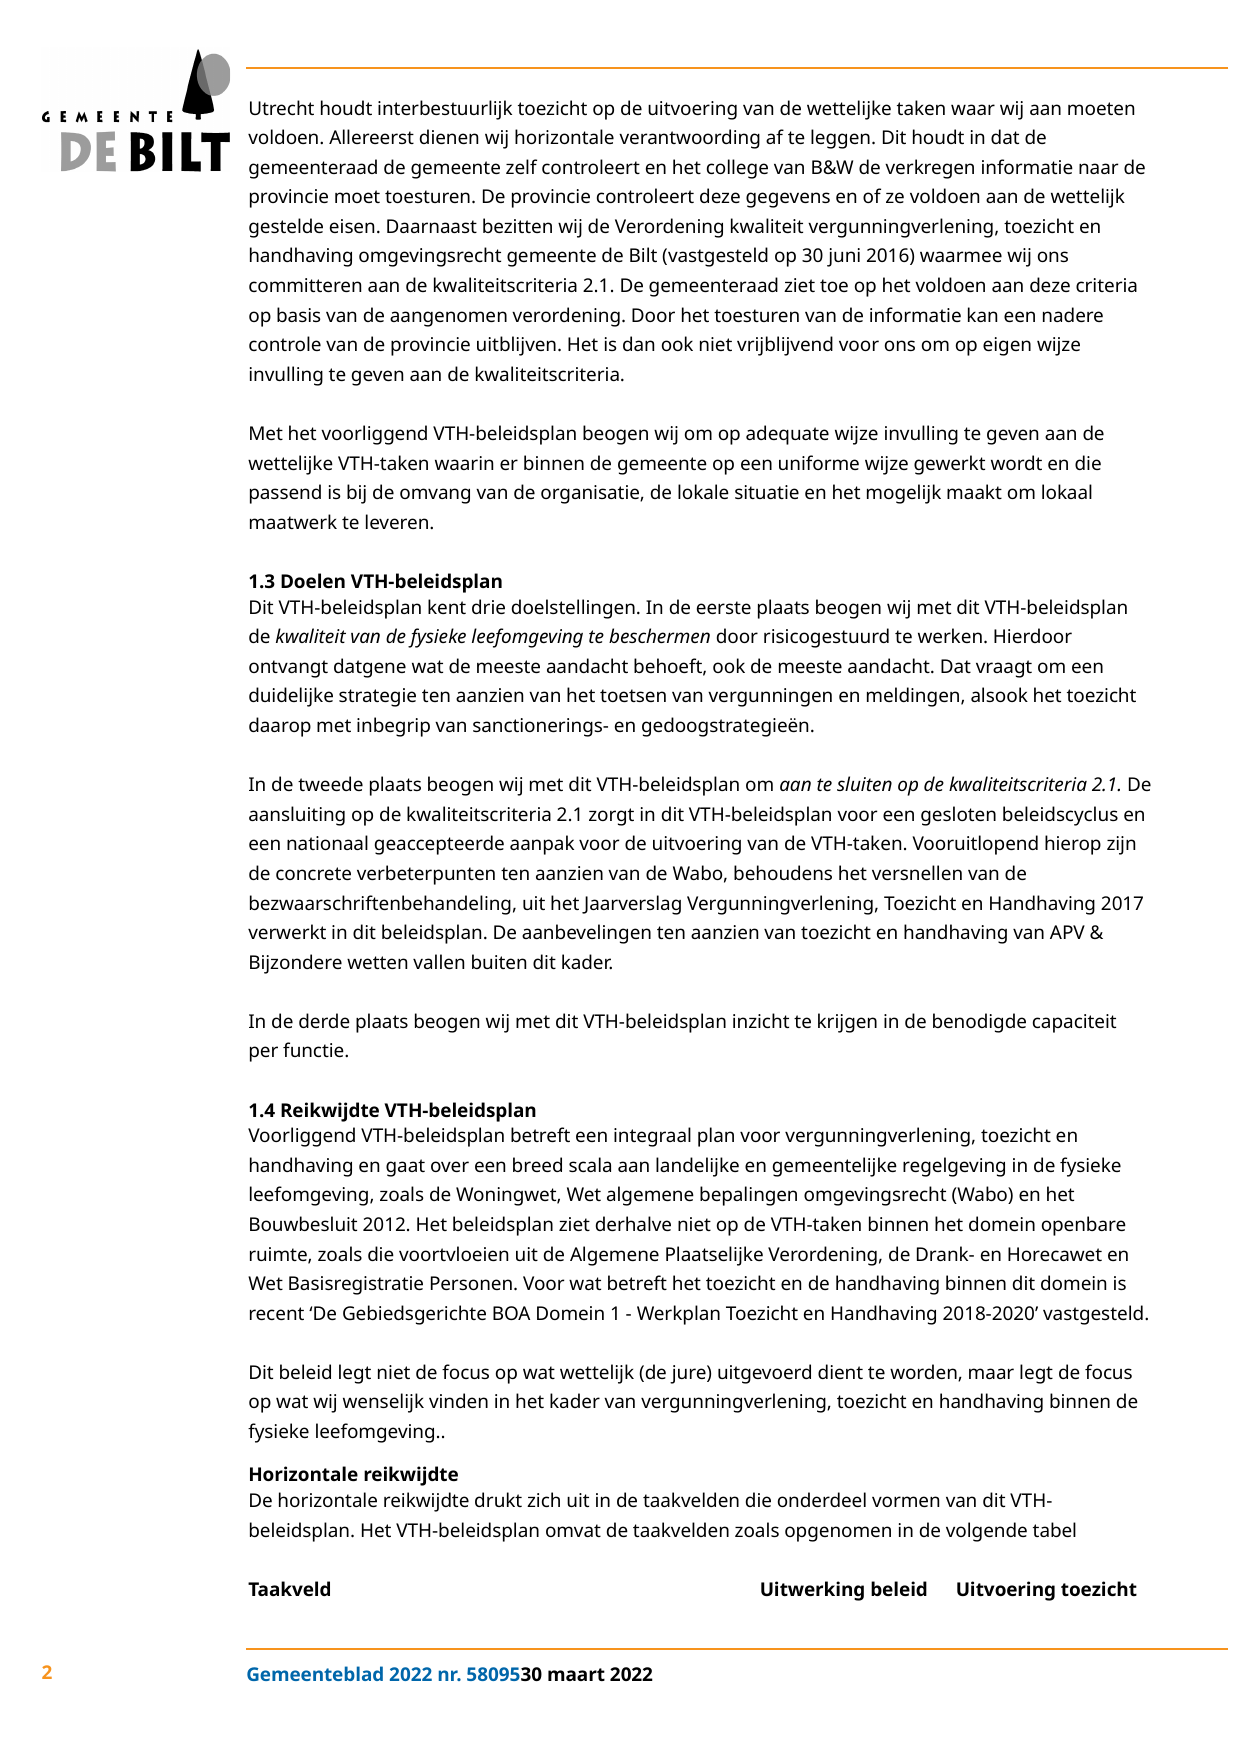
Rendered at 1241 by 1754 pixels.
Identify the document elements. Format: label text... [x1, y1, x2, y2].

text Voorliggend VTH-beleidsplan betreft een integraal plan voor vergunningverlening, toezicht en handhaving en gaat over een breed scala aan landelijke en gemeentelijke regelgeving in de fysieke leefomgeving, zoals de Woningwet, Wet algemene bepalingen omgevingsrecht (Wabo) en het Bouwbesluit 2012. Het beleidsplan ziet derhalve niet op de VTH-taken binnen het domein openbare ruimte, zoals die voortvloeien uit de Algemene Plaatselijke Verordening, de Drank- en Horecawet en Wet Basisregistratie Personen. Voor wat betreft het toezicht en de handhaving binnen dit domein is recent ‘De Gebiedsgerichte BOA Domein 1 - Werkplan Toezicht en Handhaving 2018-2020’ vastgesteld. [248, 1122, 1152, 1326]
text 1.3 Doelen VTH-beleidsplan [248, 568, 1152, 594]
text Utrecht houdt interbestuurlijk toezicht op de uitvoering van de wettelijke taken waar wij aan moeten voldoen. Allereerst dienen wij horizontale verantwoording af te leggen. Dit houdt in dat de gemeenteraad de gemeente zelf controleert en het college van B&W de verkregen informatie naar de provincie moet toesturen. De provincie controleert deze gegevens en of ze voldoen aan de wettelijk gestelde eisen. Daarnaast bezitten wij de Verordening kwaliteit vergunningverlening, toezicht en handhaving omgevingsrecht gemeente de Bilt (vastgesteld op 30 juni 2016) waarmee wij ons committeren aan de kwaliteitscriteria 2.1. De gemeenteraad ziet toe op het voldoen aan deze criteria op basis van de aangenomen verordening. Door het toesturen van de informatie kan een nadere controle van de provincie uitblijven. Het is dan ook niet vrijblijvend voor ons om op eigen wijze invulling te geven aan de kwaliteitscriteria. [248, 95, 1152, 387]
text De horizontale reikwijdte drukt zich uit in de taakvelden die onderdeel vormen van dit VTH-beleidsplan. Het VTH-beleidsplan omvat de taakvelden zoals opgenomen in de volgende tabel [248, 1487, 1152, 1542]
text Horizontale reikwijdte [248, 1461, 1152, 1487]
table_header Uitwerking beleid [760, 1576, 956, 1602]
text Dit beleid legt niet de focus op wat wettelijk (de jure) uitgevoerd dient te worden, maar legt de focus op wat wij wenselijk vinden in het kader van vergunningverlening, toezicht en handhaving binnen de fysieke leefomgeving.. [248, 1359, 1152, 1444]
text Met het voorliggend VTH-beleidsplan beogen wij om op adequate wijze invulling te geven aan de wettelijke VTH-taken waarin er binnen de gemeente op een uniforme wijze gewerkt wordt en die passend is bij de omvang van de organisatie, de lokale situatie en het mogelijk maakt om lokaal maatwerk te leveren. [248, 420, 1152, 535]
text In de tweede plaats beogen wij met dit VTH-beleidsplan om aan te sluiten op de kwaliteitscriteria 2.1. De aansluiting op de kwaliteitscriteria 2.1 zorgt in dit VTH-beleidsplan voor een gesloten beleidscyclus en een nationaal geaccepteerde aanpak voor de uitvoering van de VTH-taken. Vooruitlopend hierop zijn de concrete verbeterpunten ten aanzien van de Wabo, behoudens het versnellen van de bezwaarschriftenbehandeling, uit het Jaarverslag Vergunningverlening, Toezicht en Handhaving 2017 verwerkt in dit beleidsplan. De aanbevelingen ten aanzien van toezicht en handhaving van APV & Bijzondere wetten vallen buiten dit kader. [248, 771, 1152, 974]
picture [41, 47, 231, 172]
text Dit VTH-beleidsplan kent drie doelstellingen. In de eerste plaats beogen wij met dit VTH-beleidsplan de kwaliteit van de fysieke leefomgeving te beschermen door risicogestuurd te werken. Hierdoor ontvangt datgene wat de meeste aandacht behoeft, ook de meeste aandacht. Dat vraagt om een duidelijke strategie ten aanzien van het toetsen van vergunningen en meldingen, alsook het toezicht daarop met inbegrip van sanctionerings- en gedoogstrategieën. [248, 594, 1152, 738]
text 1.4 Reikwijdte VTH-beleidsplan [248, 1097, 1152, 1122]
table_header Taakveld [248, 1576, 759, 1602]
table_header Uitvoering toezicht [956, 1576, 1152, 1602]
text In de derde plaats beogen wij met dit VTH-beleidsplan inzicht te krijgen in de benodigde capaciteit per functie. [248, 1008, 1152, 1063]
